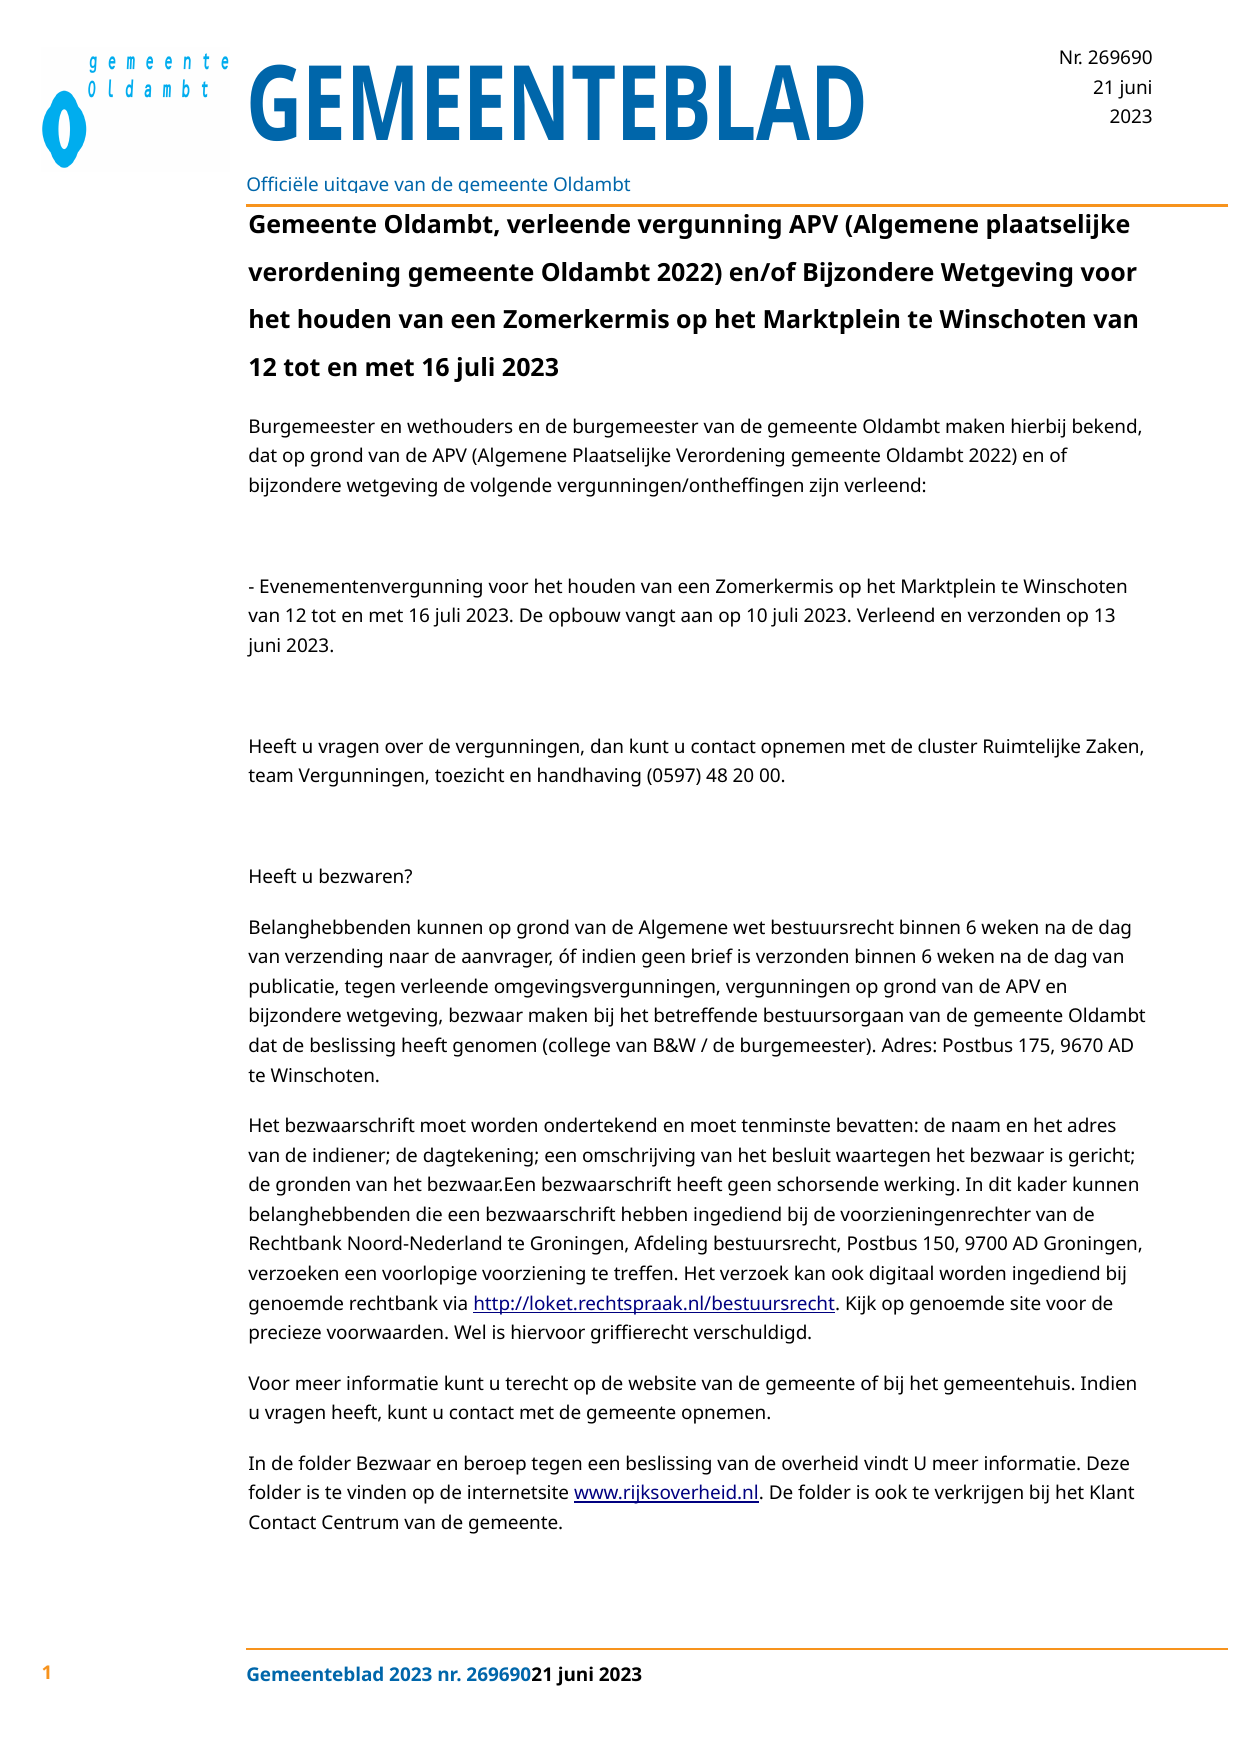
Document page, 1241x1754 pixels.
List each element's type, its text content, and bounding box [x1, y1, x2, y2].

text - Evenementenvergunning voor het houden van een Zomerkermis op het Marktplein te Winschoten van 12 tot en met 16 juli 2023. De opbouw vangt aan op 10 juli 2023. Verleend en verzonden op 13 juni 2023. [248, 573, 1152, 658]
text Belanghebbenden kunnen op grond van de Algemene wet bestuursrecht binnen 6 weken na de dag van verzending naar de aanvrager, óf indien geen brief is verzonden binnen 6 weken na de dag van publicatie, tegen verleende omgevingsvergunningen, vergunningen op grond van de APV en bijzondere wetgeving, bezwaar maken bij het betreffende bestuursorgaan van de gemeente Oldambt dat de beslissing heeft genomen (college van B&W / de burgemeester). Adres: Postbus 175, 9670 AD te Winschoten. [248, 914, 1152, 1088]
text Het bezwaarschrift moet worden ondertekend en moet tenminste bevatten: de naam en het adres van de indiener; de dagtekening; een omschrijving van het besluit waartegen het bezwaar is gericht; de gronden van het bezwaar.Een bezwaarschrift heeft geen schorsende werking. In dit kader kunnen belanghebbenden die een bezwaarschrift hebben ingediend bij de voorzieningenrechter van de Rechtbank Noord-Nederland te Groningen, Afdeling bestuursrecht, Postbus 150, 9700 AD Groningen, verzoeken een voorlopige voorziening te treffen. Het verzoek kan ook digitaal worden ingediend bij genoemde rechtbank via http://loket.rechtspraak.nl/bestuursrecht. Kijk op genoemde site voor de precieze voorwaarden. Wel is hiervoor griffierecht verschuldigd. [248, 1112, 1152, 1345]
text Burgemeester en wethouders en de burgemeester van de gemeente Oldambt maken hierbij bekend, dat op grond van de APV (Algemene Plaatselijke Verordening gemeente Oldambt 2022) en of bijzondere wetgeving de volgende vergunningen/ontheffingen zijn verleend: [248, 413, 1152, 498]
text Heeft u bezwaren? [248, 863, 1152, 889]
text Voor meer informatie kunt u terecht op de website van de gemeente of bij het gemeentehuis. Indien u vragen heeft, kunt u contact met de gemeente opnemen. [248, 1370, 1152, 1425]
text Heeft u vragen over de vergunningen, dan kunt u contact opnemen met de cluster Ruimtelijke Zaken, team Vergunningen, toezicht en handhaving (0597) 48 20 00. [248, 733, 1152, 788]
picture [41, 47, 231, 172]
text In de folder Bezwaar en beroep tegen een beslissing van de overheid vindt U meer informatie. Deze folder is te vinden op de internetsite www.rijksoverheid.nl. De folder is ook te verkrijgen bij het Klant Contact Centrum van de gemeente. [248, 1450, 1152, 1535]
text Gemeente Oldambt, verleende vergunning APV (Algemene plaatselijke verordening gemeente Oldambt 2022) en/of Bijzondere Wetgeving voor het houden van een Zomerkermis op het Marktplein te Winschoten van 12 tot en met 16 juli 2023 [248, 207, 1152, 384]
